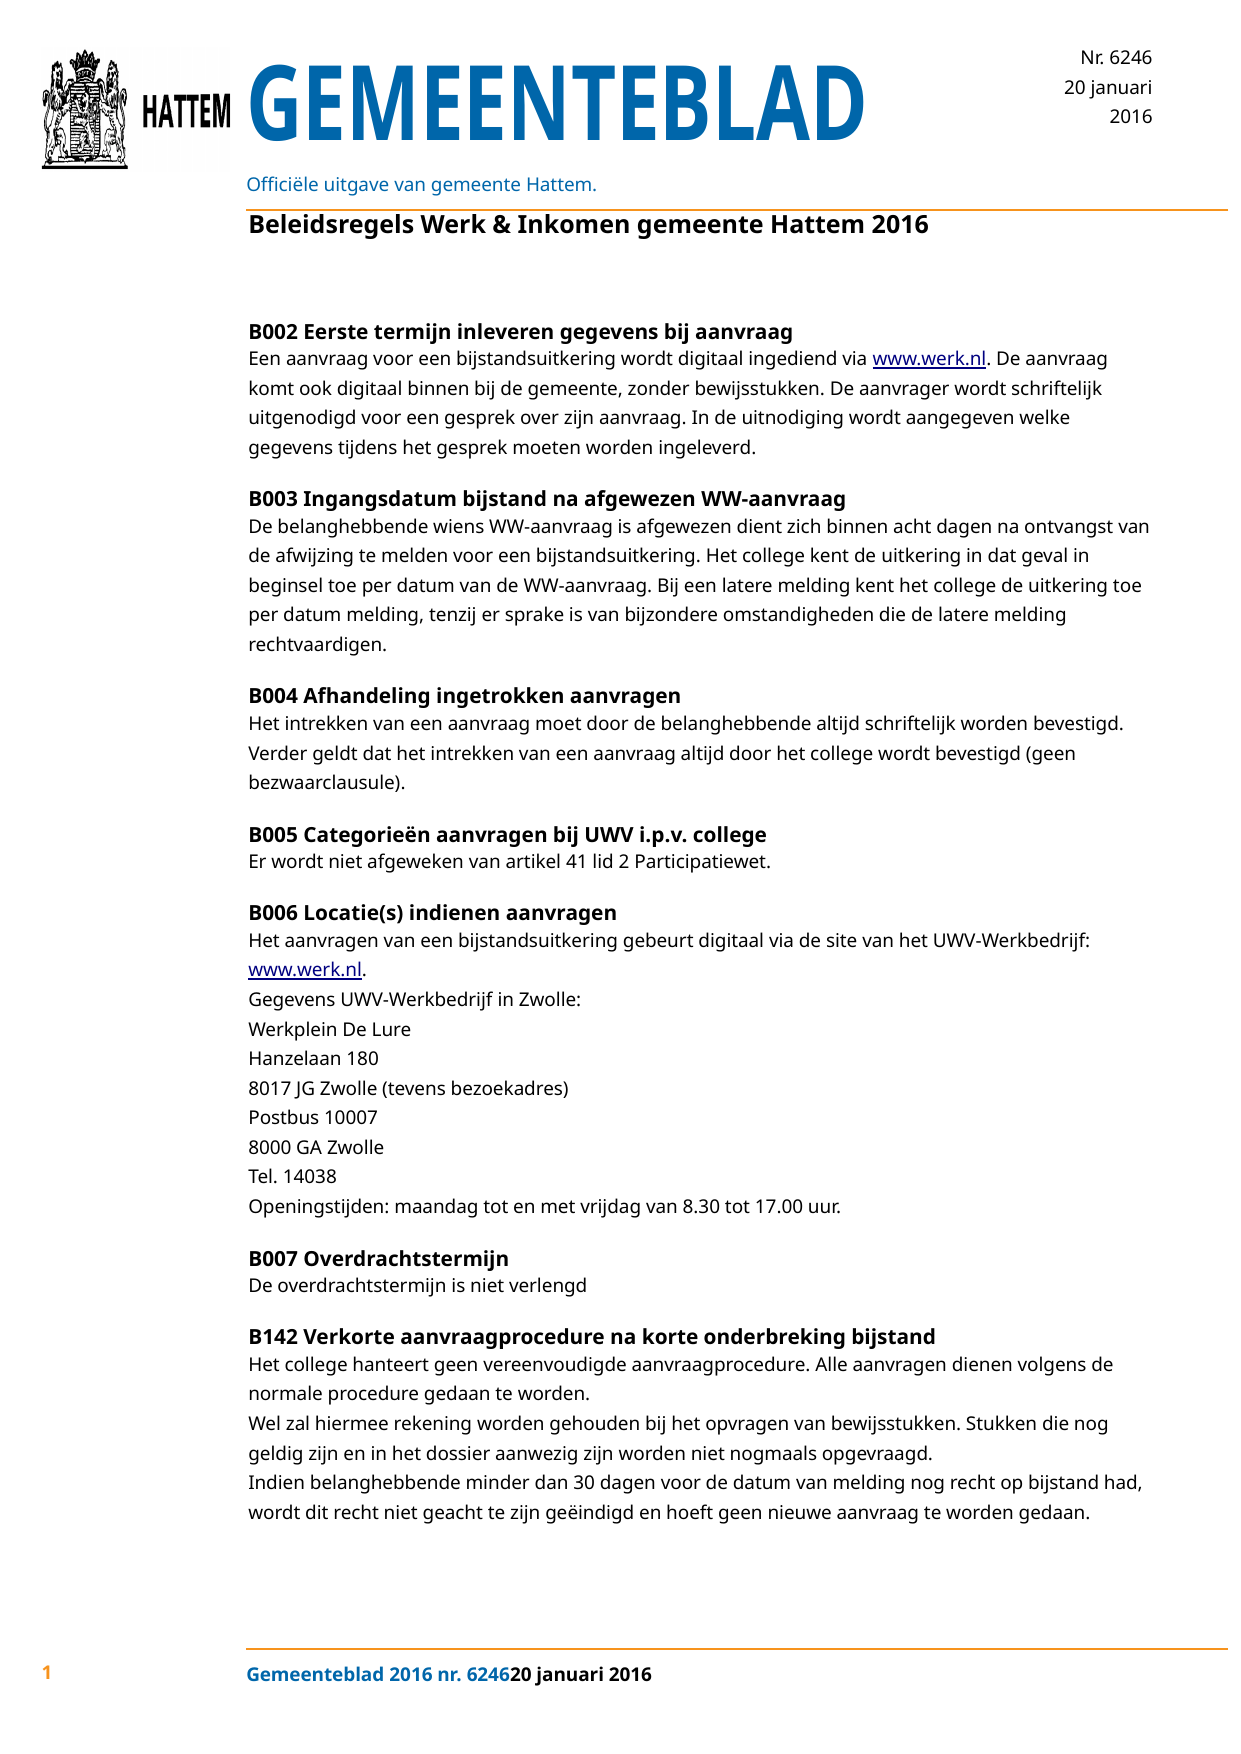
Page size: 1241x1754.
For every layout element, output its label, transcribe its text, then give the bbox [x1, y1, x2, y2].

text B007 Overdrachtstermijn [248, 1244, 1152, 1272]
picture [41, 47, 231, 172]
text Werkplein De Lure [248, 1016, 1152, 1041]
text Er wordt niet afgeweken van artikel 41 lid 2 Participatiewet. [248, 848, 1152, 874]
text Hanzelaan 180 [248, 1045, 1152, 1071]
text Wel zal hiermee rekening worden gehouden bij het opvragen van bewijsstukken. Stukken die nog geldig zijn en in het dossier aanwezig zijn worden niet nogmaals opgevraagd. [248, 1410, 1152, 1465]
text Indien belanghebbende minder dan 30 dagen voor de datum van melding nog recht op bijstand had, wordt dit recht niet geacht te zijn geëindigd en hoeft geen nieuwe aanvraag te worden gedaan. [248, 1469, 1152, 1524]
text Het intrekken van een aanvraag moet door de belanghebbende altijd schriftelijk worden bevestigd. Verder geldt dat het intrekken van een aanvraag altijd door het college wordt bevestigd (geen bezwaarclausule). [248, 710, 1152, 795]
text Het aanvragen van een bijstandsuitkering gebeurt digitaal via de site van het UWV-Werkbedrijf: www.werk.nl. [248, 927, 1152, 982]
text 8000 GA Zwolle [248, 1134, 1152, 1160]
text Postbus 10007 [248, 1104, 1152, 1130]
text B142 Verkorte aanvraagprocedure na korte onderbreking bijstand [248, 1322, 1152, 1351]
text Tel. 14038 [248, 1164, 1152, 1189]
text De overdrachtstermijn is niet verlengd [248, 1272, 1152, 1298]
text 8017 JG Zwolle (tevens bezoekadres) [248, 1075, 1152, 1101]
text De belanghebbende wiens WW-aanvraag is afgewezen dient zich binnen acht dagen na ontvangst van de afwijzing te melden voor een bijstandsuitkering. Het college kent de uitkering in dat geval in beginsel toe per datum van de WW-aanvraag. Bij een latere melding kent het college de uitkering toe per datum melding, tenzij er sprake is van bijzondere omstandigheden die de latere melding rechtvaardigen. [248, 513, 1152, 657]
text Een aanvraag voor een bijstandsuitkering wordt digitaal ingediend via www.werk.nl. De aanvraag komt ook digitaal binnen bij de gemeente, zonder bewijsstukken. De aanvrager wordt schriftelijk uitgenodigd voor een gesprek over zijn aanvraag. In de uitnodiging wordt aangegeven welke gegevens tijdens het gesprek moeten worden ingeleverd. [248, 345, 1152, 460]
text Gegevens UWV-Werkbedrijf in Zwolle: [248, 986, 1152, 1012]
text B004 Afhandeling ingetrokken aanvragen [248, 682, 1152, 710]
text B006 Locatie(s) indienen aanvragen [248, 898, 1152, 927]
text Openingstijden: maandag tot en met vrijdag van 8.30 tot 17.00 uur. [248, 1193, 1152, 1219]
text B002 Eerste termijn inleveren gegevens bij aanvraag [248, 317, 1152, 345]
text Het college hanteert geen vereenvoudigde aanvraagprocedure. Alle aanvragen dienen volgens de normale procedure gedaan te worden. [248, 1351, 1152, 1406]
text B005 Categorieën aanvragen bij UWV i.p.v. college [248, 820, 1152, 848]
text Beleidsregels Werk & Inkomen gemeente Hattem 2016 [248, 211, 1152, 241]
text B003 Ingangsdatum bijstand na afgewezen WW-aanvraag [248, 484, 1152, 513]
